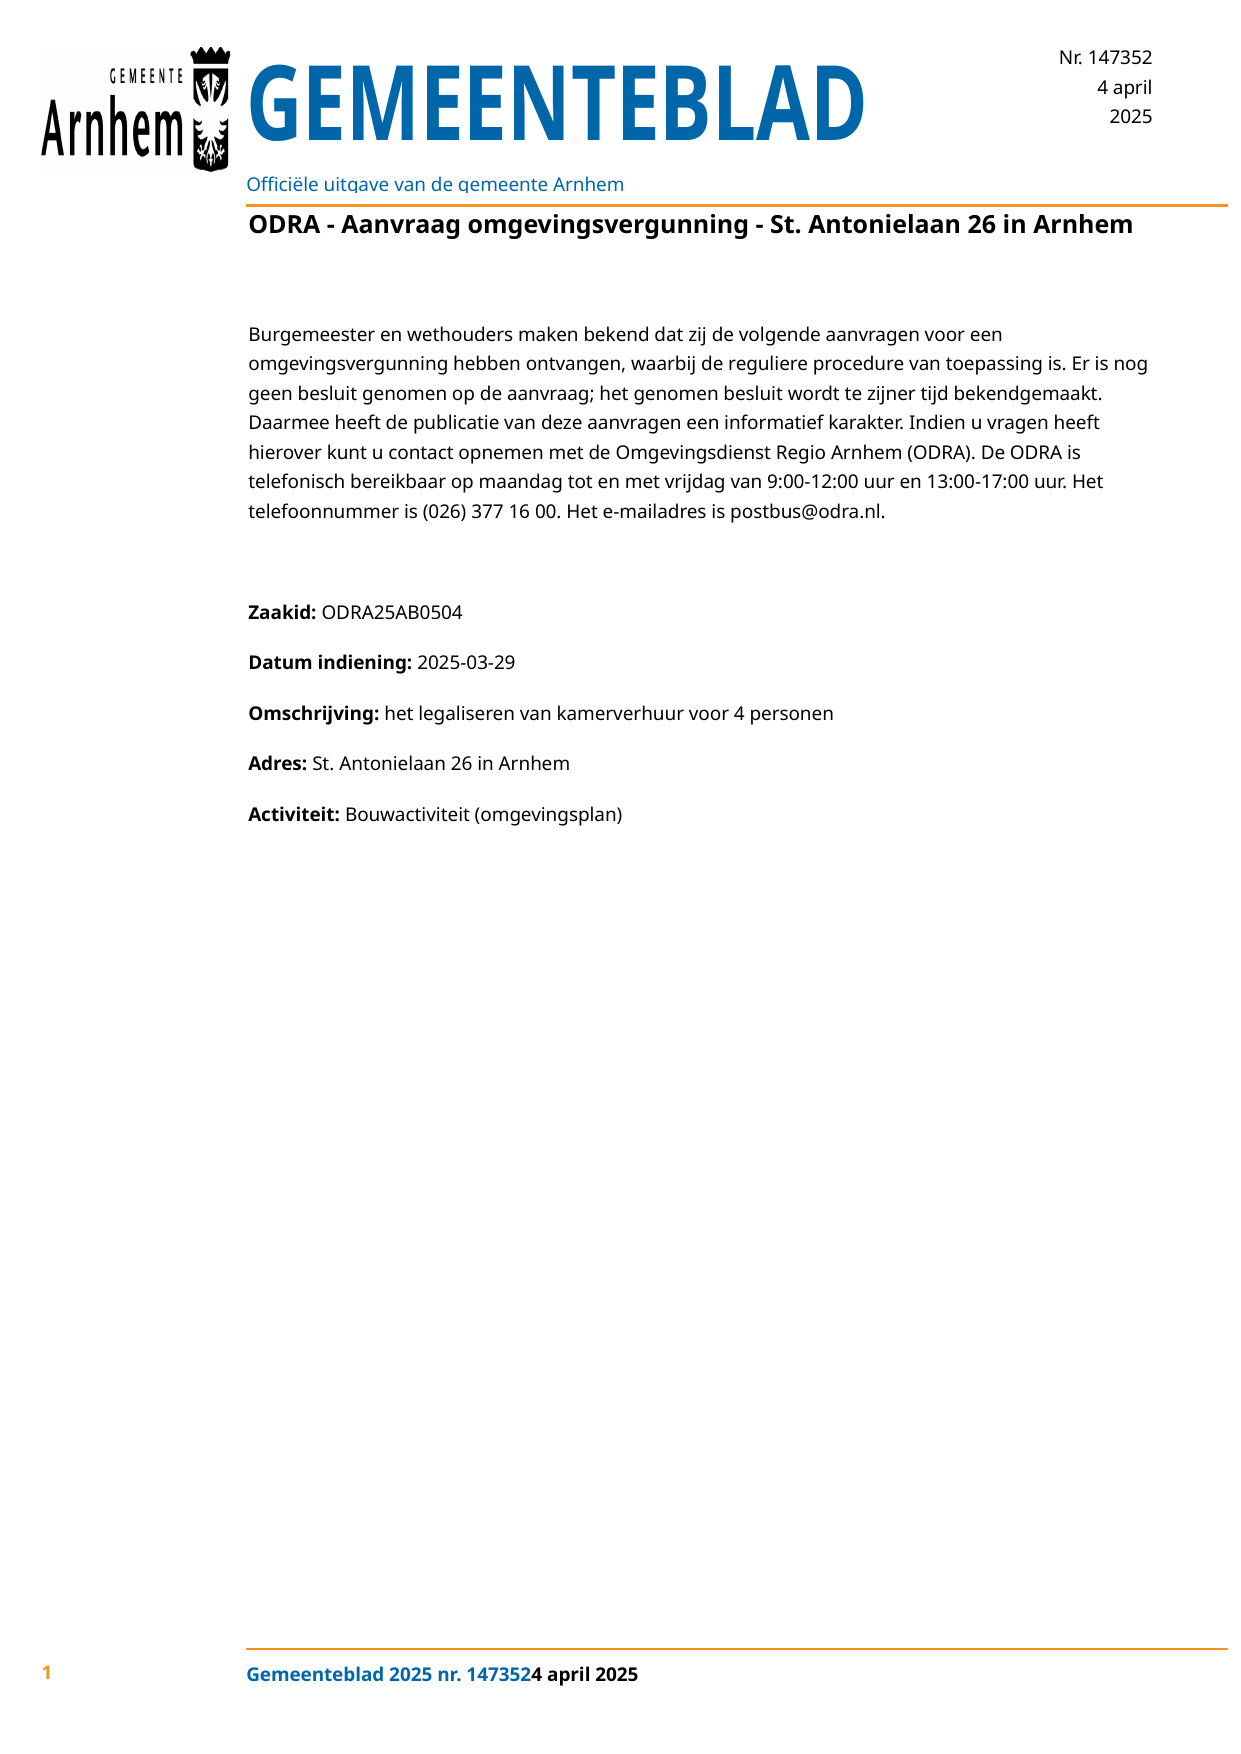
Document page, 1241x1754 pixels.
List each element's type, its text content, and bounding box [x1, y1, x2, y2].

text Activiteit: Bouwactiviteit (omgevingsplan) [248, 801, 1152, 826]
text Omschrijving: het legaliseren van kamerverhuur voor 4 personen [248, 700, 1152, 726]
text Datum indiening: 2025-03-29 [248, 649, 1152, 675]
text Zaakid: ODRA25AB0504 [248, 599, 1152, 625]
picture [41, 47, 231, 172]
text Adres: St. Antonielaan 26 in Arnhem [248, 750, 1152, 776]
text ODRA - Aanvraag omgevingsvergunning - St. Antonielaan 26 in Arnhem [248, 207, 1152, 241]
text Burgemeester en wethouders maken bekend dat zij de volgende aanvragen voor een omgevingsvergunning hebben ontvangen, waarbij de reguliere procedure van toepassing is. Er is nog geen besluit genomen op de aanvraag; het genomen besluit wordt te zijner tijd bekendgemaakt. Daarmee heeft de publicatie van deze aanvragen een informatief karakter. Indien u vragen heeft hierover kunt u contact opnemen met de Omgevingsdienst Regio Arnhem (ODRA). De ODRA is telefonisch bereikbaar op maandag tot en met vrijdag van 9:00-12:00 uur en 13:00-17:00 uur. Het telefoonnummer is (026) 377 16 00. Het e-mailadres is postbus@odra.nl. [248, 321, 1152, 524]
